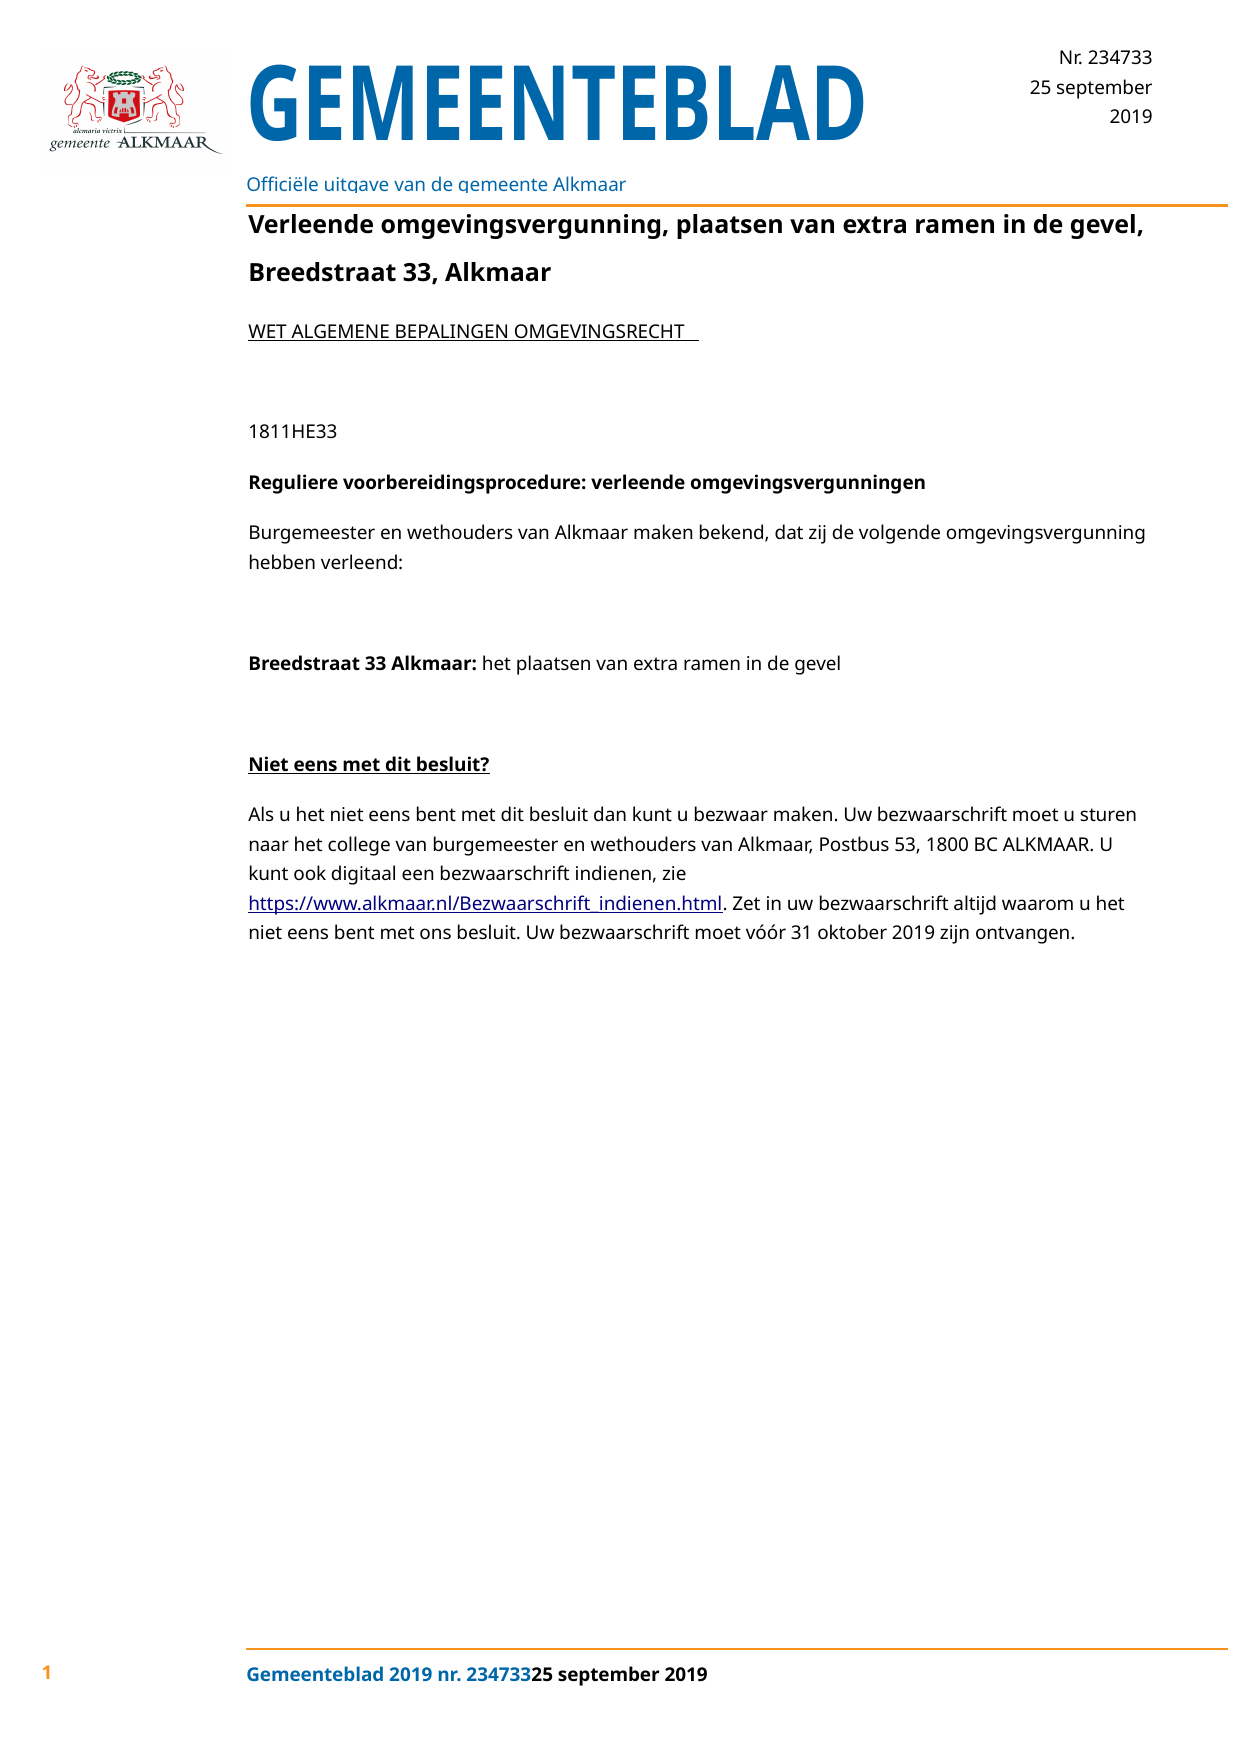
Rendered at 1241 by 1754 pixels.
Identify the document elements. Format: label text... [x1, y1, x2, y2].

text Burgemeester en wethouders van Alkmaar maken bekend, dat zij de volgende omgevingsvergunning hebben verleend: [248, 519, 1152, 575]
text Reguliere voorbereidingsprocedure: verleende omgevingsvergunningen [248, 469, 1152, 495]
text Niet eens met dit besluit? [248, 751, 1152, 777]
text 1811HE33 [248, 419, 1152, 444]
text WET ALGEMENE BEPALINGEN OMGEVINGSRECHT [248, 318, 1152, 344]
text Breedstraat 33 Alkmaar: het plaatsen van extra ramen in de gevel [248, 650, 1152, 676]
text Als u het niet eens bent met dit besluit dan kunt u bezwaar maken. Uw bezwaarschrift moet u sturen naar het college van burgemeester en wethouders van Alkmaar, Postbus 53, 1800 BC ALKMAAR. U kunt ook digitaal een bezwaarschrift indienen, zie https://www.alkmaar.nl/Bezwaarschrift_indienen.html. Zet in uw bezwaarschrift altijd waarom u het niet eens bent met ons besluit. Uw bezwaarschrift moet vóór 31 oktober 2019 zijn ontvangen. [248, 801, 1152, 945]
picture [41, 47, 231, 172]
text Verleende omgevingsvergunning, plaatsen van extra ramen in de gevel, Breedstraat 33, Alkmaar [248, 207, 1152, 288]
